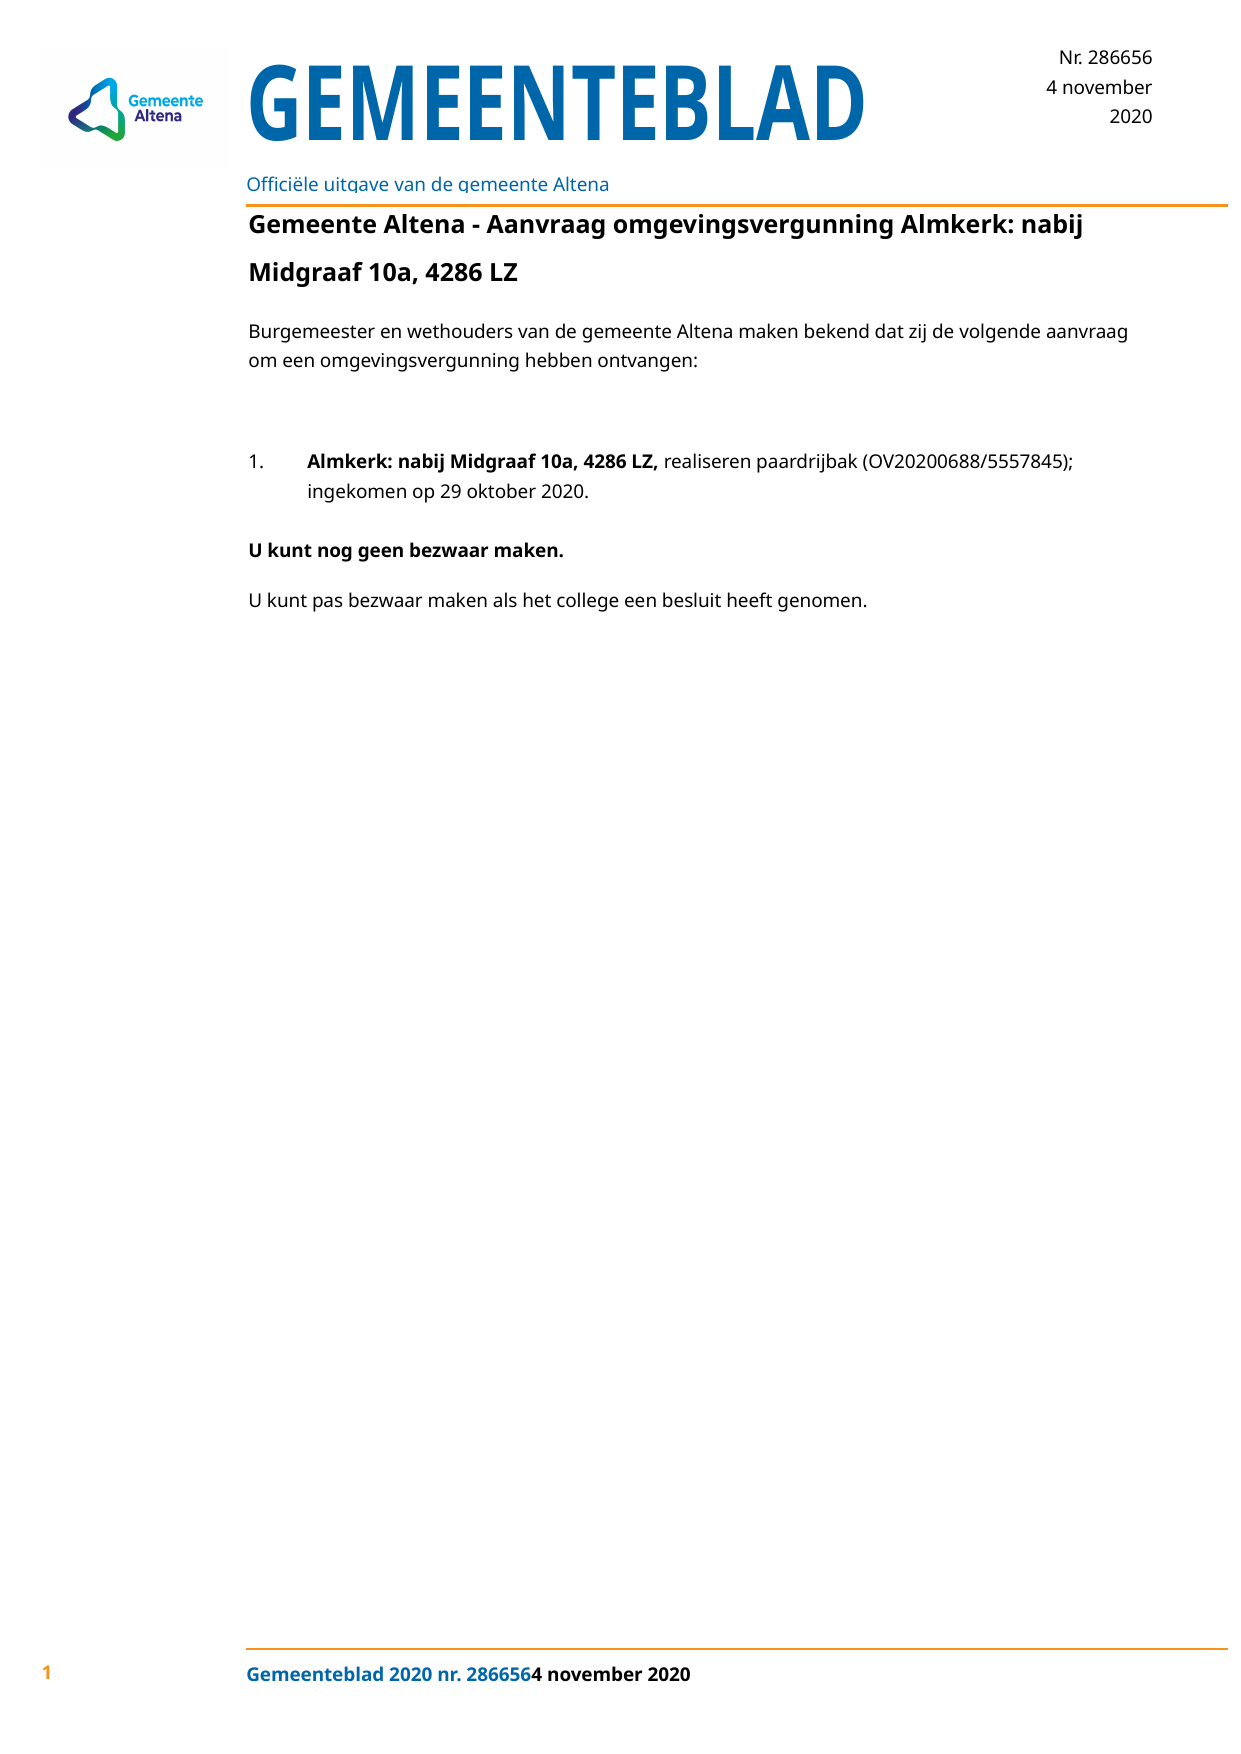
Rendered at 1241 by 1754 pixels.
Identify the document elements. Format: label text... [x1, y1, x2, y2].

list Almkerk: nabij Midgraaf 10a, 4286 LZ, realiseren paardrijbak (OV20200688/5557845); ingekomen op 29 oktober 2020. [248, 448, 1152, 504]
text U kunt nog geen bezwaar maken. [248, 537, 1152, 563]
text Burgemeester en wethouders van de gemeente Altena maken bekend dat zij de volgende aanvraag om een omgevingsvergunning hebben ontvangen: [248, 318, 1152, 373]
text Gemeente Altena - Aanvraag omgevingsvergunning Almkerk: nabij Midgraaf 10a, 4286 LZ [248, 207, 1152, 288]
text U kunt pas bezwaar maken als het college een besluit heeft genomen. [248, 587, 1152, 613]
picture [41, 47, 231, 172]
